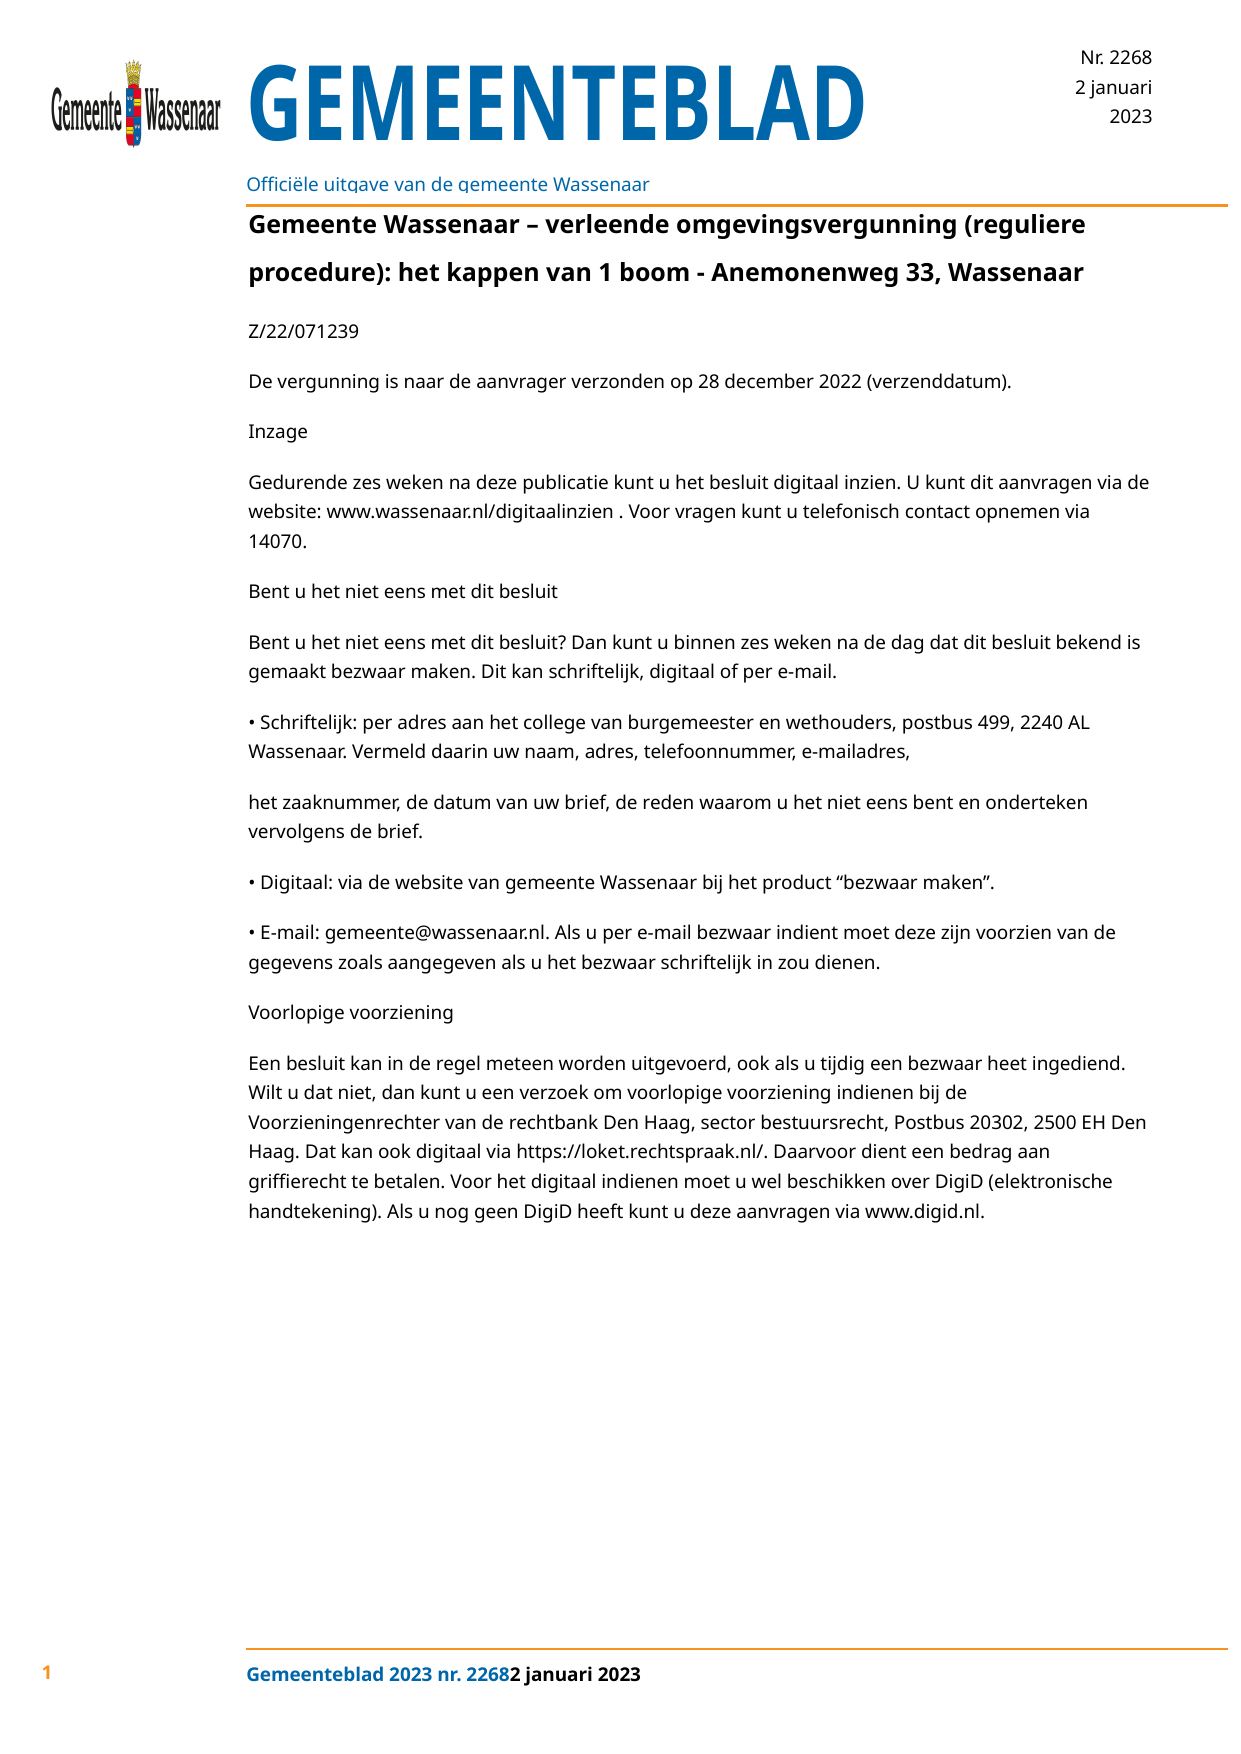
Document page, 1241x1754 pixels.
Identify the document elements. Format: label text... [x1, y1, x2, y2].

text Voorlopige voorziening [248, 999, 1152, 1025]
text • Schriftelijk: per adres aan het college van burgemeester en wethouders, postbus 499, 2240 AL Wassenaar. Vermeld daarin uw naam, adres, telefoonnummer, e-mailadres, [248, 709, 1152, 764]
text Inzage [248, 419, 1152, 444]
text Bent u het niet eens met dit besluit [248, 579, 1152, 604]
text De vergunning is naar de aanvrager verzonden op 28 december 2022 (verzenddatum). [248, 368, 1152, 394]
text Gedurende zes weken na deze publicatie kunt u het besluit digitaal inzien. U kunt dit aanvragen via de website: www.wassenaar.nl/digitaalinzien . Voor vragen kunt u telefonisch contact opnemen via 14070. [248, 469, 1152, 554]
picture [41, 47, 231, 172]
text • E-mail: gemeente@wassenaar.nl. Als u per e-mail bezwaar indient moet deze zijn voorzien van de gegevens zoals aangegeven als u het bezwaar schriftelijk in zou dienen. [248, 919, 1152, 975]
text Bent u het niet eens met dit besluit? Dan kunt u binnen zes weken na de dag dat dit besluit bekend is gemaakt bezwaar maken. Dit kan schriftelijk, digitaal of per e-mail. [248, 629, 1152, 684]
text • Digitaal: via de website van gemeente Wassenaar bij het product “bezwaar maken”. [248, 869, 1152, 895]
text het zaaknummer, de datum van uw brief, de reden waarom u het niet eens bent en onderteken vervolgens de brief. [248, 789, 1152, 844]
text Z/22/071239 [248, 318, 1152, 344]
text Gemeente Wassenaar – verleende omgevingsvergunning (reguliere procedure): het kappen van 1 boom - Anemonenweg 33, Wassenaar [248, 207, 1152, 288]
text Een besluit kan in de regel meteen worden uitgevoerd, ook als u tijdig een bezwaar heet ingediend. Wilt u dat niet, dan kunt u een verzoek om voorlopige voorziening indienen bij de Voorzieningenrechter van de rechtbank Den Haag, sector bestuursrecht, Postbus 20302, 2500 EH Den Haag. Dat kan ook digitaal via https://loket.rechtspraak.nl/. Daarvoor dient een bedrag aan griffierecht te betalen. Voor het digitaal indienen moet u wel beschikken over DigiD (elektronische handtekening). Als u nog geen DigiD heeft kunt u deze aanvragen via www.digid.nl. [248, 1050, 1152, 1224]
